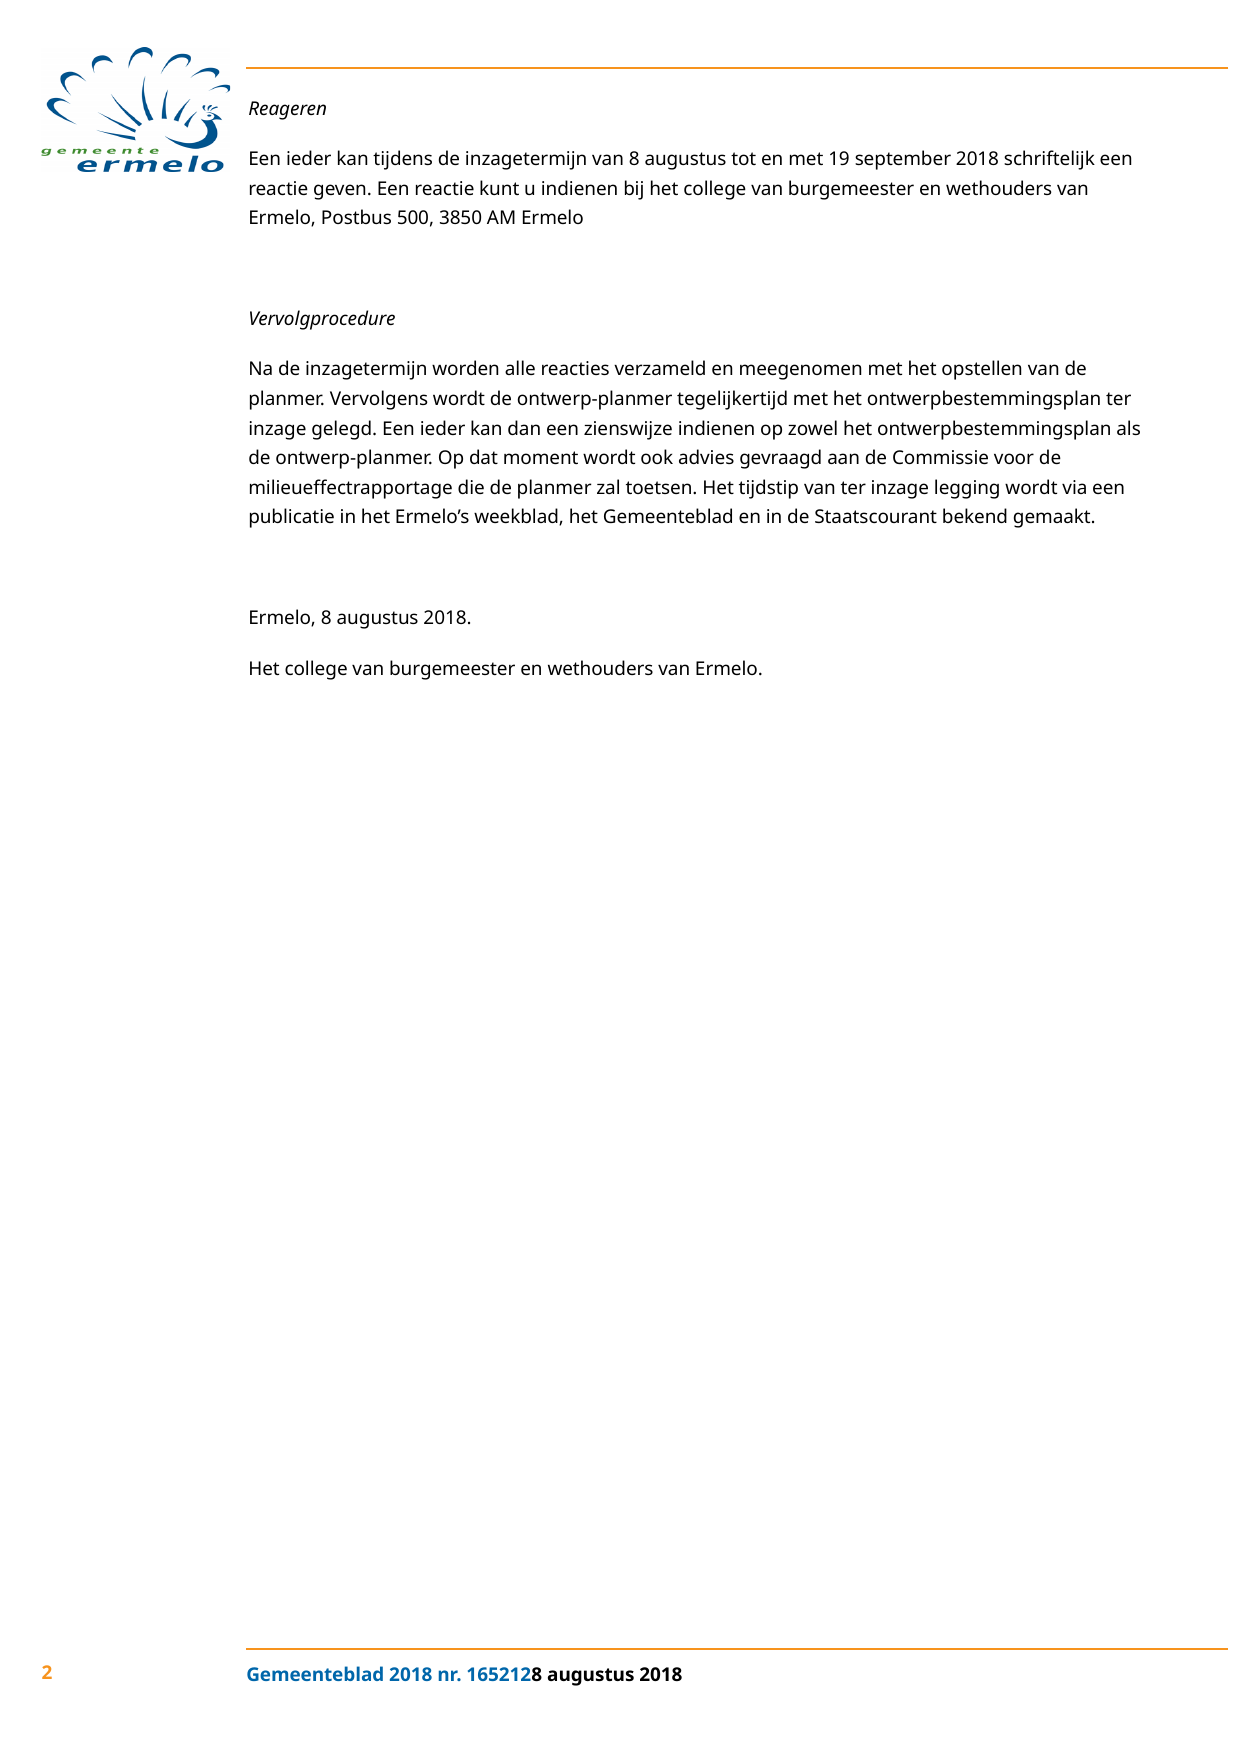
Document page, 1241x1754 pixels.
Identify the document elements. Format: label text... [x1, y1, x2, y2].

text Vervolgprocedure [248, 305, 1152, 331]
text Het college van burgemeester en wethouders van Ermelo. [248, 655, 1152, 681]
text Reageren [248, 95, 1152, 121]
text Na de inzagetermijn worden alle reacties verzameld en meegenomen met het opstellen van de planmer. Vervolgens wordt de ontwerp-planmer tegelijkertijd met het ontwerpbestemmingsplan ter inzage gelegd. Een ieder kan dan een zienswijze indienen op zowel het ontwerpbestemmingsplan als de ontwerp-planmer. Op dat moment wordt ook advies gevraagd aan de Commissie voor de milieueffectrapportage die de planmer zal toetsen. Het tijdstip van ter inzage legging wordt via een publicatie in het Ermelo’s weekblad, het Gemeenteblad en in de Staatscourant bekend gemaakt. [248, 356, 1152, 529]
text Een ieder kan tijdens de inzagetermijn van 8 augustus tot en met 19 september 2018 schriftelijk een reactie geven. Een reactie kunt u indienen bij het college van burgemeester en wethouders van Ermelo, Postbus 500, 3850 AM Ermelo [248, 145, 1152, 230]
text Ermelo, 8 augustus 2018. [248, 604, 1152, 630]
picture [41, 47, 231, 172]
